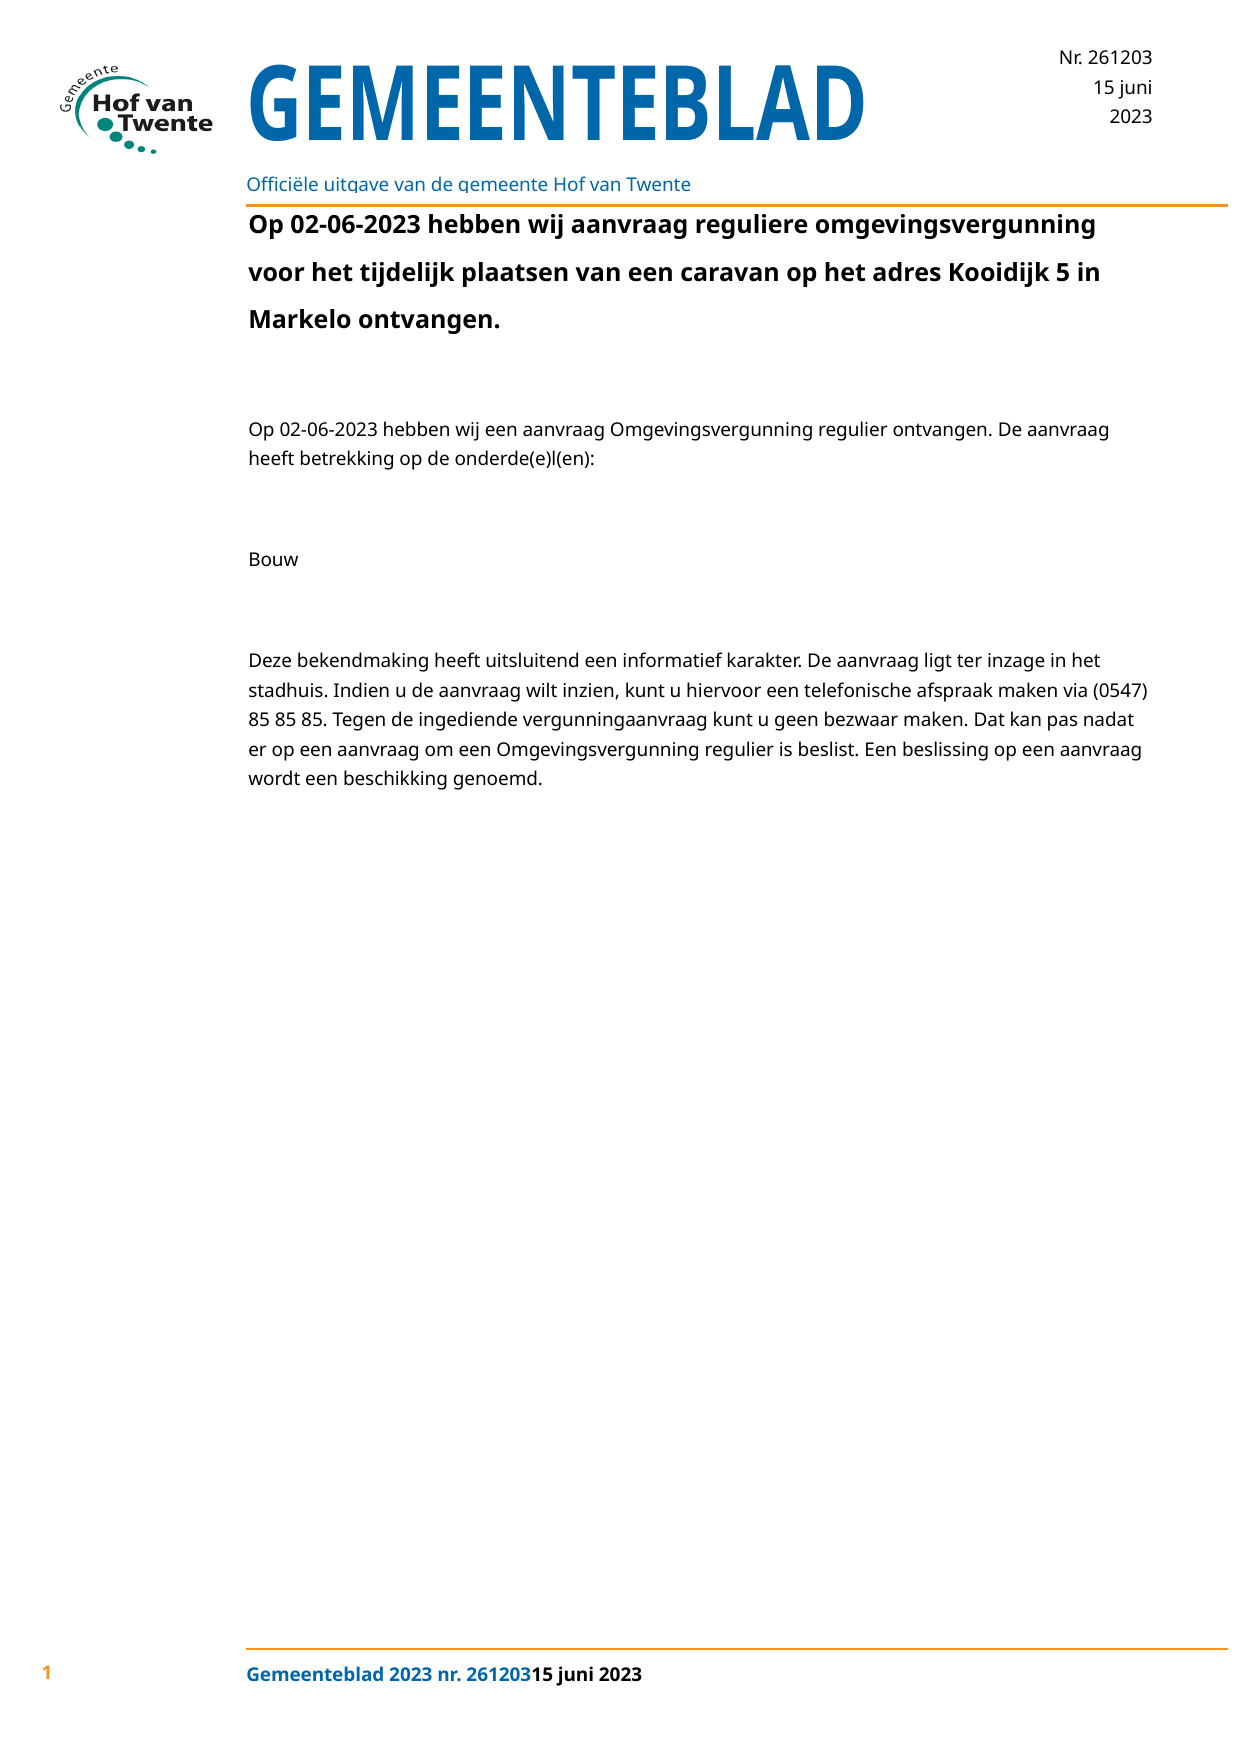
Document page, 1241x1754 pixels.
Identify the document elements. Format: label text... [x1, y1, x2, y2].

text Op 02-06-2023 hebben wij aanvraag reguliere omgevingsvergunning voor het tijdelijk plaatsen van een caravan op het adres Kooidijk 5 in Markelo ontvangen. [248, 207, 1152, 336]
text Bouw [248, 546, 1152, 572]
text Op 02-06-2023 hebben wij een aanvraag Omgevingsvergunning regulier ontvangen. De aanvraag heeft betrekking op de onderde(e)l(en): [248, 416, 1152, 471]
picture [41, 47, 231, 172]
text Deze bekendmaking heeft uitsluitend een informatief karakter. De aanvraag ligt ter inzage in het stadhuis. Indien u de aanvraag wilt inzien, kunt u hiervoor een telefonische afspraak maken via (0547) 85 85 85. Tegen de ingediende vergunningaanvraag kunt u geen bezwaar maken. Dat kan pas nadat er op een aanvraag om een Omgevingsvergunning regulier is beslist. Een beslissing op een aanvraag wordt een beschikking genoemd. [248, 647, 1152, 791]
